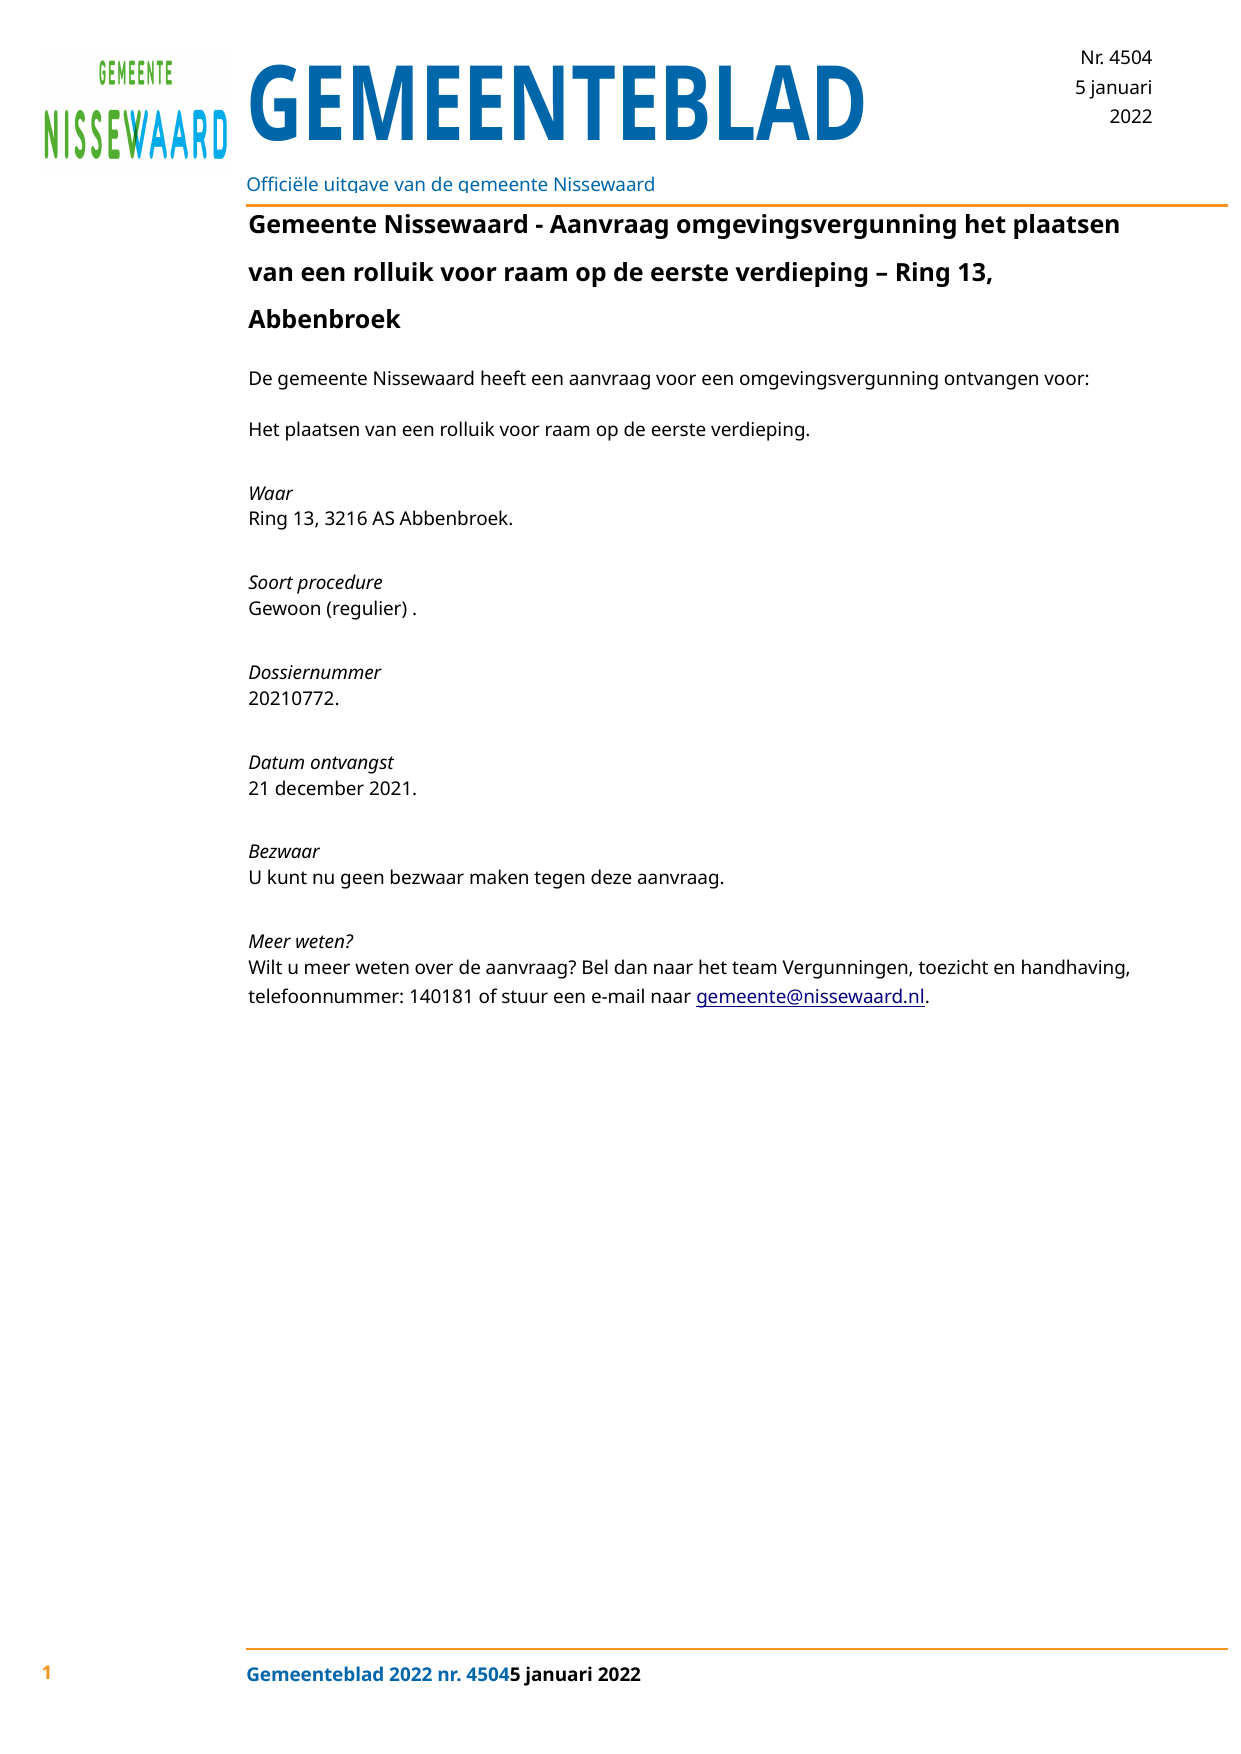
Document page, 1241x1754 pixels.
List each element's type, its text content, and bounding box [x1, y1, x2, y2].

text Wilt u meer weten over de aanvraag? Bel dan naar het team Vergunningen, toezicht en handhaving, telefoonnummer: 140181 of stuur een e-mail naar gemeente@nissewaard.nl. [248, 954, 1152, 1009]
text U kunt nu geen bezwaar maken tegen deze aanvraag. [248, 864, 1152, 890]
text 20210772. [248, 685, 1152, 711]
text Het plaatsen van een rolluik voor raam op de eerste verdieping. [248, 416, 1152, 442]
text Soort procedure [248, 569, 1152, 595]
text Waar [248, 480, 1152, 506]
text Dossiernummer [248, 659, 1152, 685]
text Gemeente Nissewaard - Aanvraag omgevingsvergunning het plaatsen van een rolluik voor raam op de eerste verdieping – Ring 13, Abbenbroek [248, 207, 1152, 336]
text Ring 13, 3216 AS Abbenbroek. [248, 506, 1152, 531]
text Gewoon (regulier) . [248, 595, 1152, 621]
text De gemeente Nissewaard heeft een aanvraag voor een omgevingsvergunning ontvangen voor: [248, 366, 1152, 391]
picture [41, 47, 231, 172]
text 21 december 2021. [248, 775, 1152, 800]
text Bezwaar [248, 839, 1152, 864]
text Meer weten? [248, 928, 1152, 954]
text Datum ontvangst [248, 749, 1152, 775]
